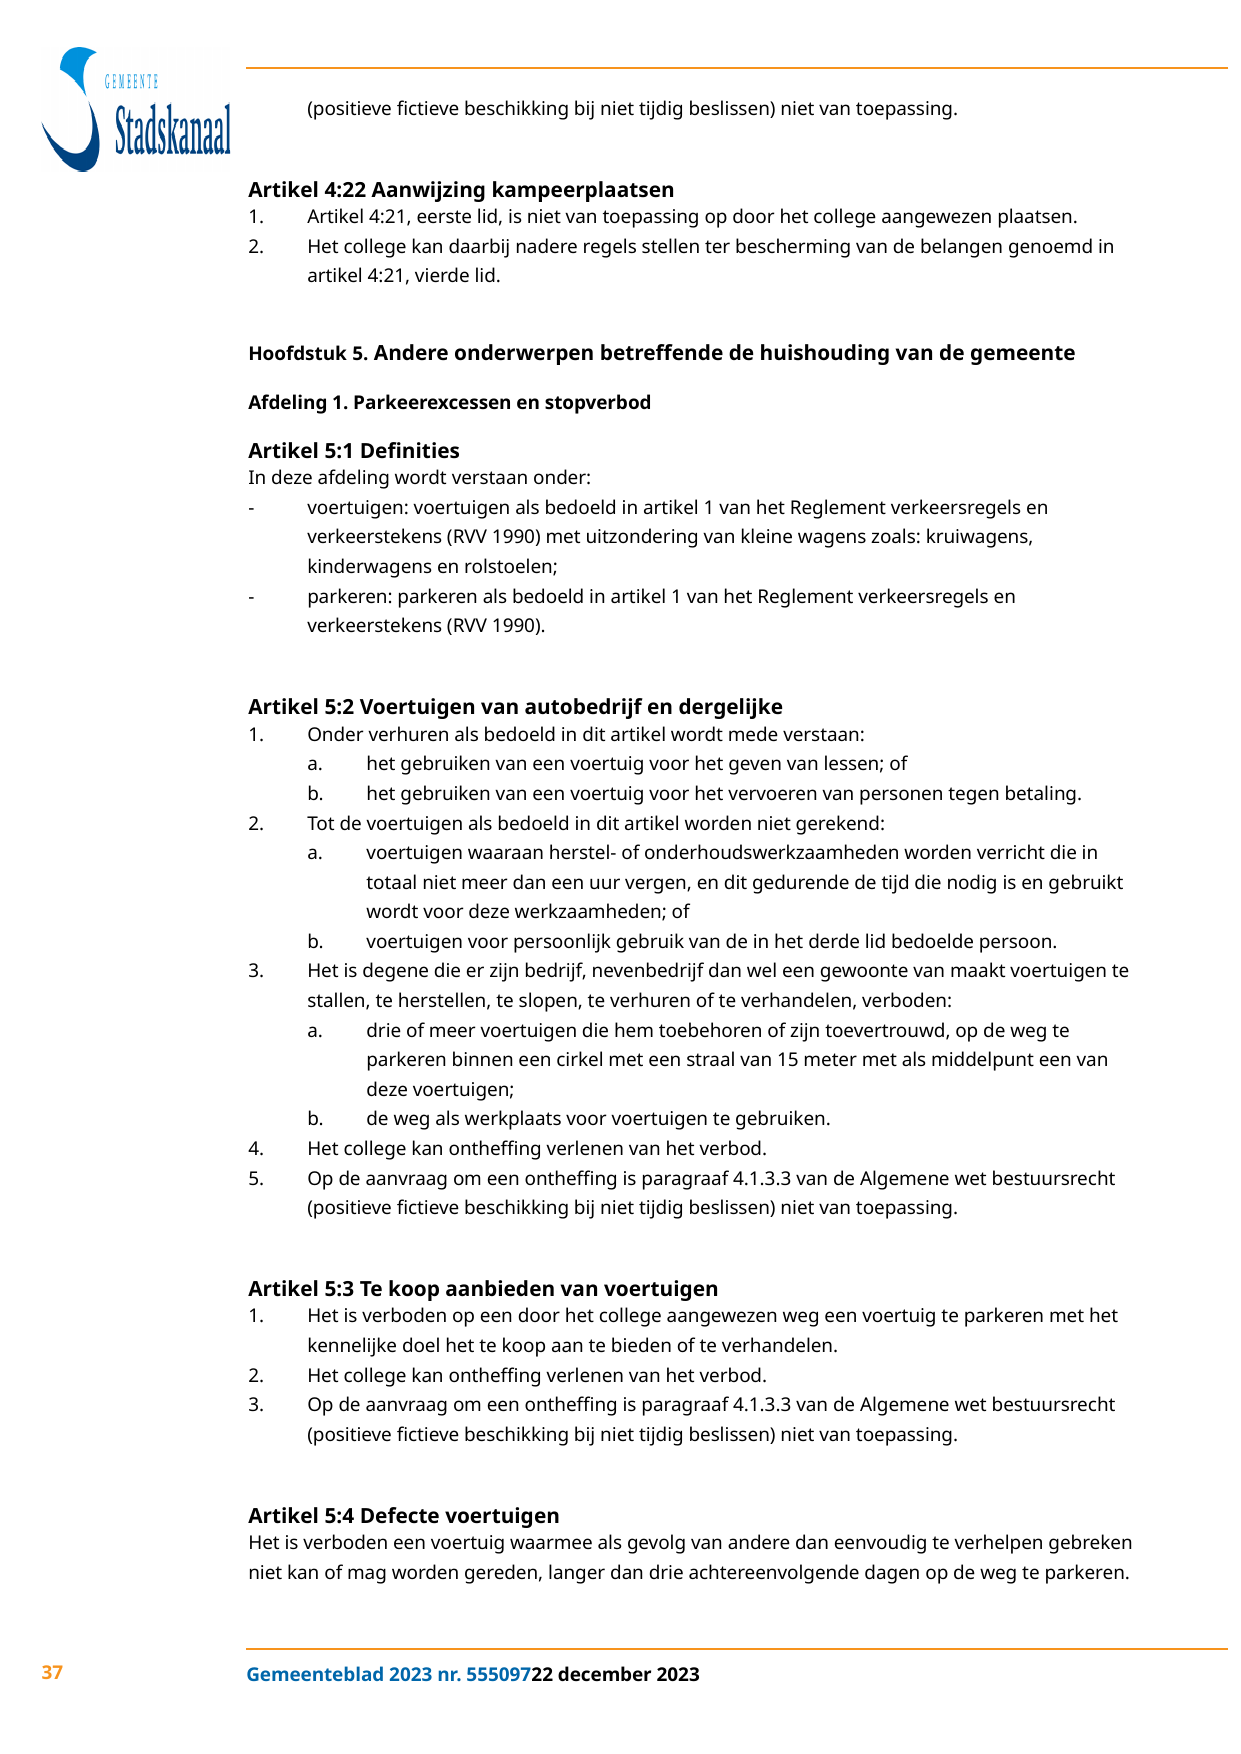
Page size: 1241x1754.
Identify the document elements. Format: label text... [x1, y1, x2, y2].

text Artikel 4:22 Aanwijzing kampeerplaatsen [248, 175, 1152, 203]
list Het is degene die er zijn bedrijf, nevenbedrijf dan wel een gewoonte van maakt voertuigen te stallen, te herstellen, te slopen, te verhuren of te verhandelen, verboden: [248, 958, 1152, 1013]
text Hoofdstuk 5. Andere onderwerpen betreffende de huishouding van de gemeente [248, 338, 1152, 366]
list Het college kan ontheffing verlenen van het verbod. [248, 1362, 1152, 1388]
list voertuigen waaraan herstel- of onderhoudswerkzaamheden worden verricht die in totaal niet meer dan een uur vergen, en dit gedurende de tijd die nodig is en gebruikt wordt voor deze werkzaamheden; of [307, 839, 1152, 924]
list drie of meer voertuigen die hem toebehoren of zijn toevertrouwd, op de weg te parkeren binnen een cirkel met een straal van 15 meter met als middelpunt een van deze voertuigen; [307, 1017, 1152, 1102]
list Tot de voertuigen als bedoeld in dit artikel worden niet gerekend: [248, 810, 1152, 835]
list Op de aanvraag om een ontheffing is paragraaf 4.1.3.3 van de Algemene wet bestuursrecht (positieve fictieve beschikking bij niet tijdig beslissen) niet van toepassing. [248, 1165, 1152, 1220]
text Het is verboden een voertuig waarmee als gevolg van andere dan eenvoudig te verhelpen gebreken niet kan of mag worden gereden, langer dan drie achtereenvolgende dagen op de weg te parkeren. [248, 1529, 1152, 1585]
list (positieve fictieve beschikking bij niet tijdig beslissen) niet van toepassing. [248, 95, 1152, 121]
list het gebruiken van een voertuig voor het geven van lessen; of [307, 751, 1152, 776]
list Het college kan daarbij nadere regels stellen ter bescherming van de belangen genoemd in artikel 4:21, vierde lid. [248, 233, 1152, 288]
text Artikel 5:1 Definities [248, 436, 1152, 464]
list parkeren: parkeren als bedoeld in artikel 1 van het Reglement verkeersregels en verkeerstekens (RVV 1990). [248, 583, 1152, 638]
text Afdeling 1. Parkeerexcessen en stopverbod [248, 387, 1152, 415]
picture [41, 47, 231, 172]
text In deze afdeling wordt verstaan onder: [248, 464, 1152, 490]
list voertuigen voor persoonlijk gebruik van de in het derde lid bedoelde persoon. [307, 928, 1152, 954]
list Het college kan ontheffing verlenen van het verbod. [248, 1135, 1152, 1161]
list het gebruiken van een voertuig voor het vervoeren van personen tegen betaling. [307, 780, 1152, 806]
text Artikel 5:3 Te koop aanbieden van voertuigen [248, 1274, 1152, 1303]
list Onder verhuren als bedoeld in dit artikel wordt mede verstaan: [248, 721, 1152, 747]
text Artikel 5:4 Defecte voertuigen [248, 1501, 1152, 1529]
list voertuigen: voertuigen als bedoeld in artikel 1 van het Reglement verkeersregels en verkeerstekens (RVV 1990) met uitzondering van kleine wagens zoals: kruiwagens, kinderwagens en rolstoelen; [248, 494, 1152, 579]
list de weg als werkplaats voor voertuigen te gebruiken. [307, 1106, 1152, 1131]
list Het is verboden op een door het college aangewezen weg een voertuig te parkeren met het kennelijke doel het te koop aan te bieden of te verhandelen. [248, 1303, 1152, 1358]
text Artikel 5:2 Voertuigen van autobedrijf en dergelijke [248, 692, 1152, 721]
list Artikel 4:21, eerste lid, is niet van toepassing op door het college aangewezen plaatsen. [248, 203, 1152, 229]
list Op de aanvraag om een ontheffing is paragraaf 4.1.3.3 van de Algemene wet bestuursrecht (positieve fictieve beschikking bij niet tijdig beslissen) niet van toepassing. [248, 1391, 1152, 1447]
